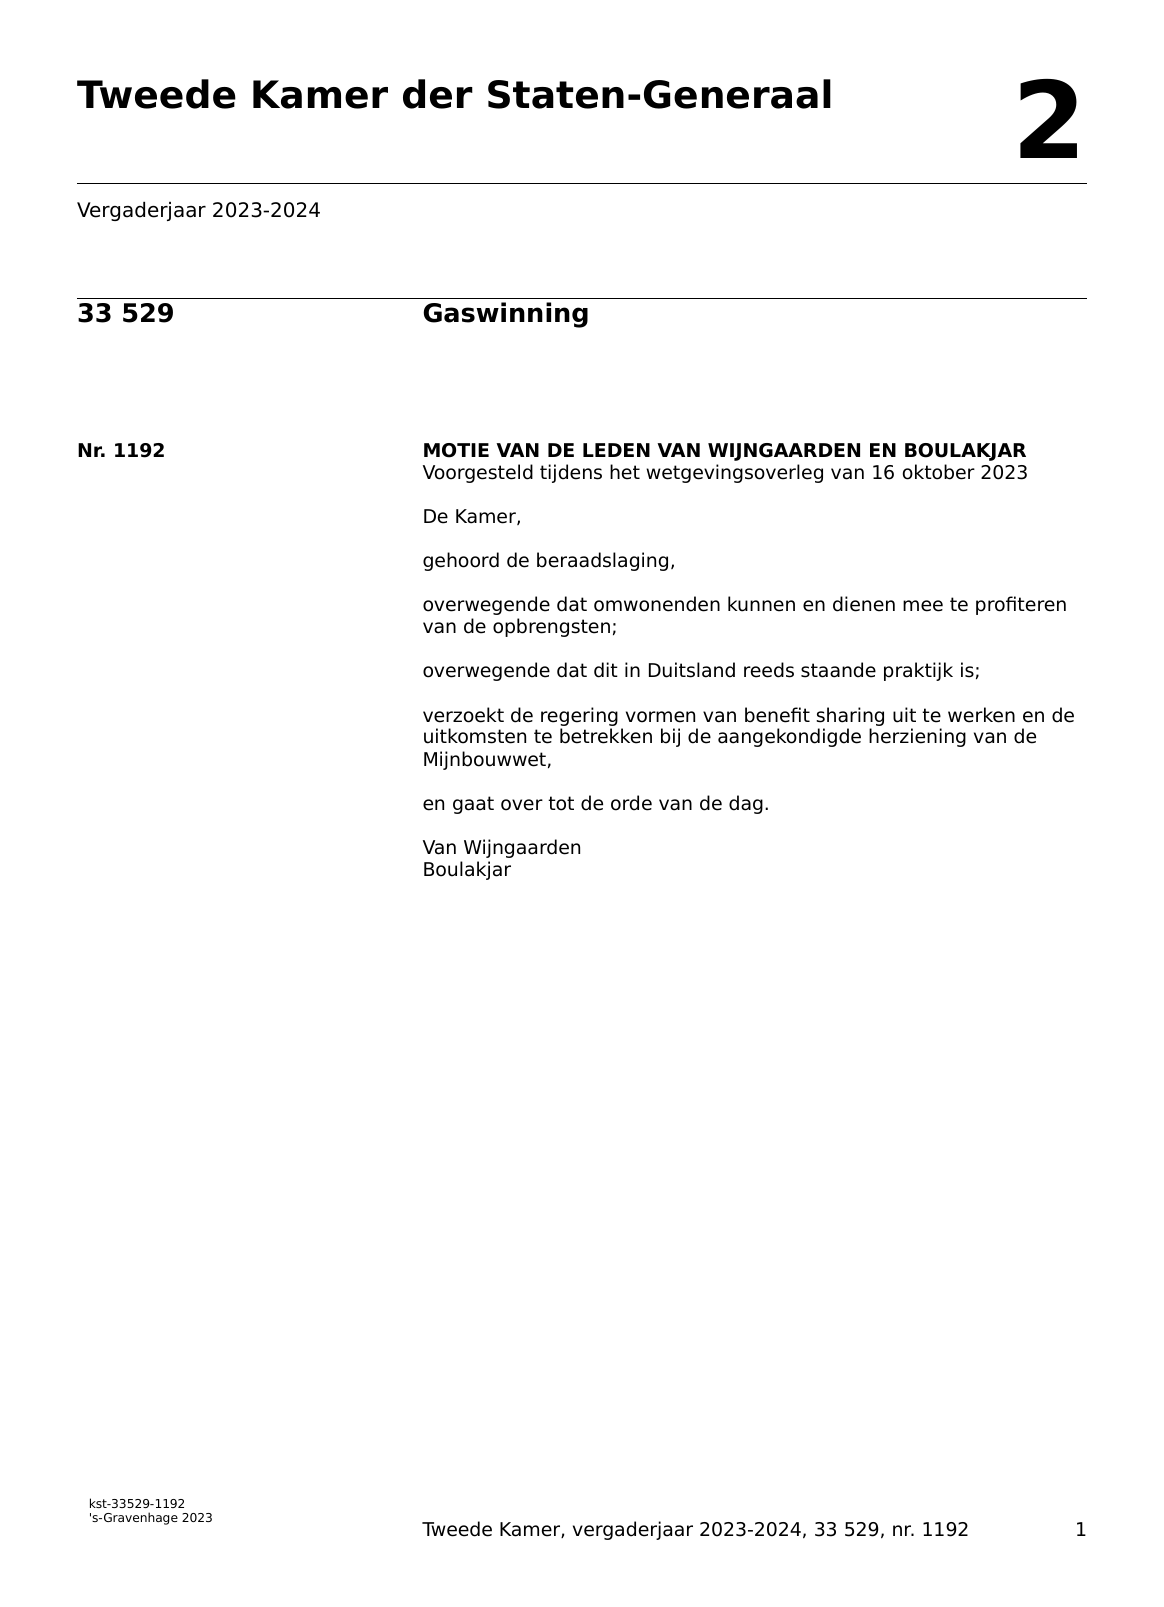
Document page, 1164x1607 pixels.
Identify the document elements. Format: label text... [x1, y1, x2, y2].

subtitle Nr. 1192 MOTIE VAN DE LEDEN VAN WIJNGAARDEN EN BOULAKJAR [77, 440, 1087, 462]
text Voorgesteld tijdens het wetgevingsoverleg van 16 oktober 2023 [422, 462, 1087, 484]
text De Kamer, [422, 506, 1087, 528]
text gehoord de beraadslaging, [422, 550, 1087, 572]
table_header 2 [886, 59, 1087, 183]
text verzoekt de regering vormen van benefit sharing uit te werken en de uitkomsten te betrekken bij de aangekondigde herziening van de Mijnbouwwet, [422, 704, 1087, 770]
text Van Wijngaarden [422, 837, 1087, 859]
text overwegende dat dit in Duitsland reeds staande praktijk is; [422, 660, 1087, 682]
text Boulakjar [422, 859, 1087, 881]
table_header Tweede Kamer der Staten-Generaal [77, 59, 886, 183]
text kst-33529-1192 [88, 1497, 323, 1511]
table_cell Vergaderjaar 2023-2024 [77, 184, 1087, 298]
text overwegende dat omwonenden kunnen en dienen mee te profiteren van de opbrengsten; [422, 594, 1087, 638]
text en gaat over tot de orde van de dag. [422, 793, 1087, 814]
subtitle 33 529 Gaswinning [77, 299, 1087, 329]
text 's-Gravenhage 2023 [88, 1511, 323, 1525]
